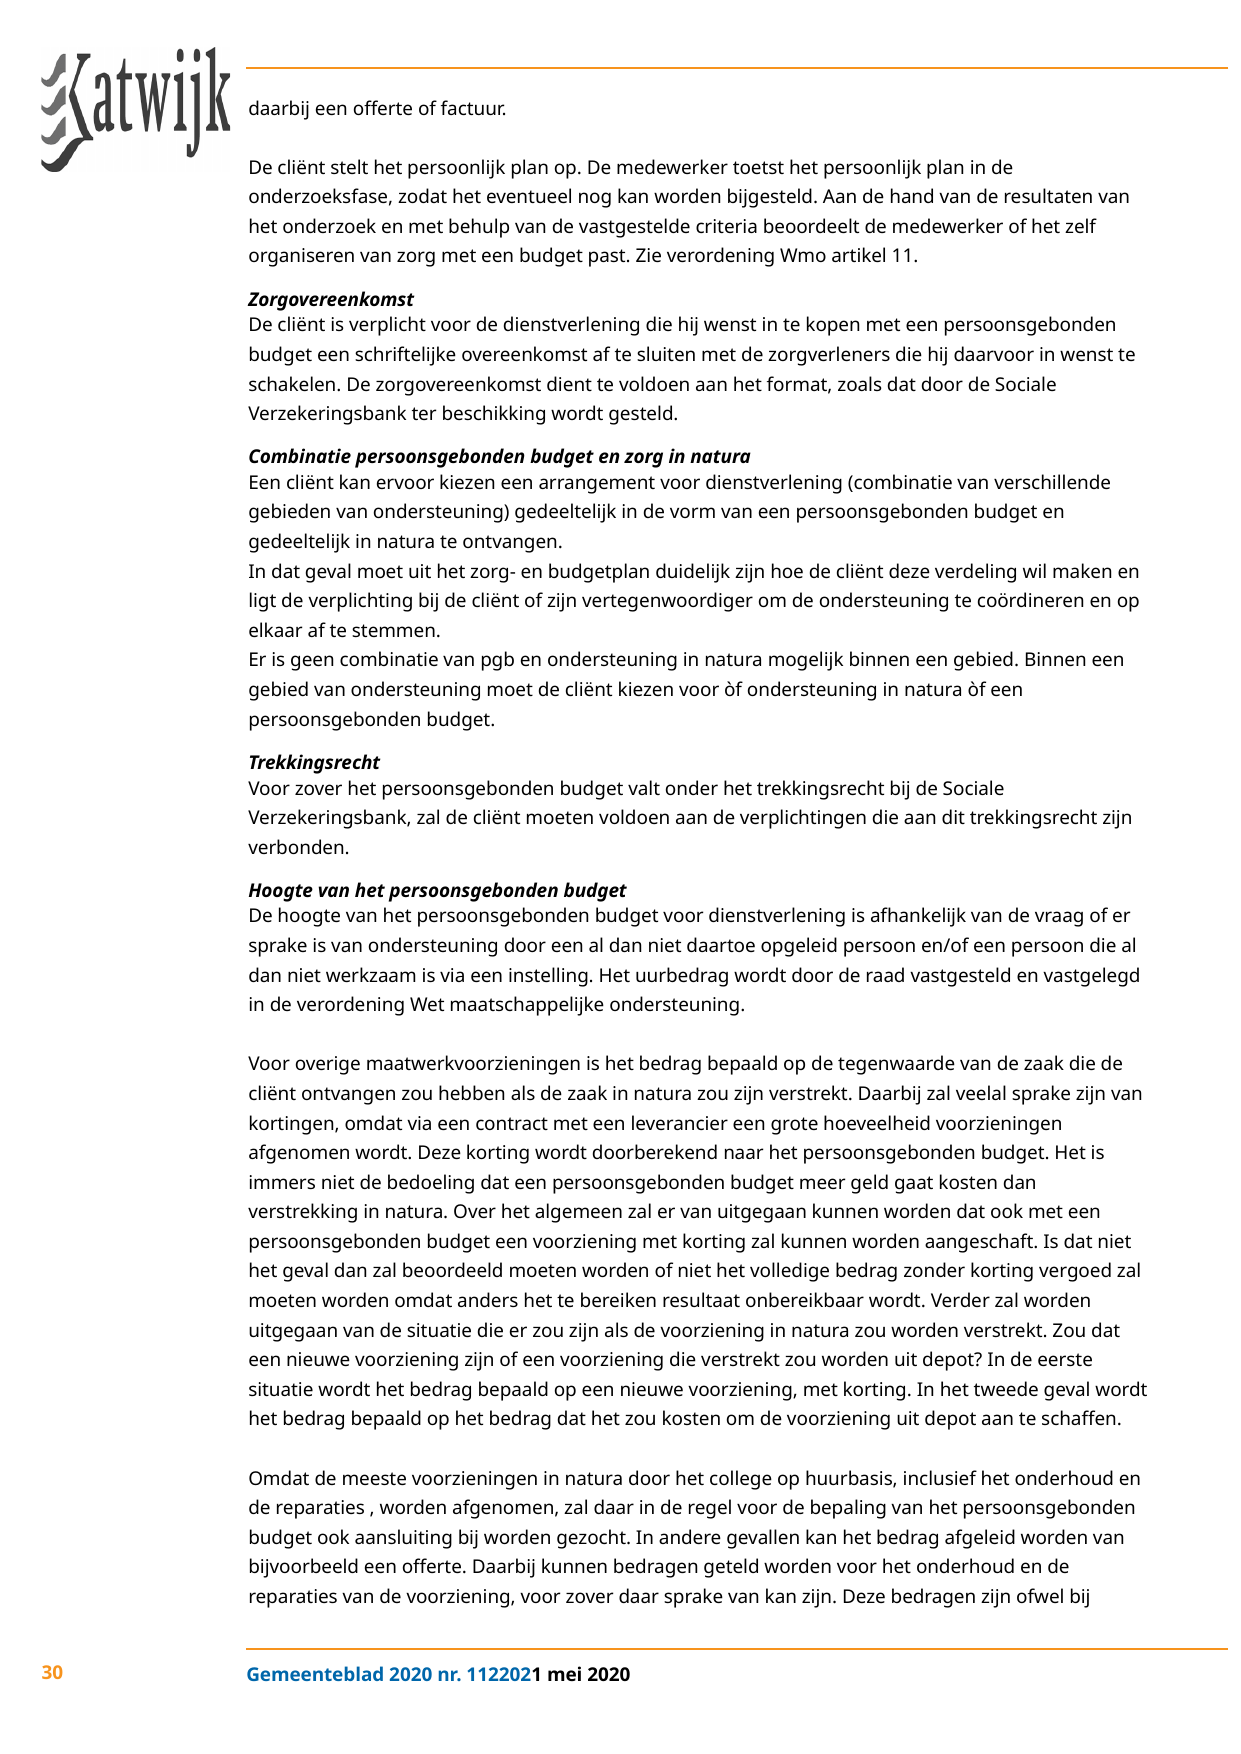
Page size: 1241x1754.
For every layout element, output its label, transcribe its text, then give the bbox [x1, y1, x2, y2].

picture [41, 47, 231, 172]
text De cliënt is verplicht voor de dienstverlening die hij wenst in te kopen met een persoonsgebonden budget een schriftelijke overeenkomst af te sluiten met de zorgverleners die hij daarvoor in wenst te schakelen. De zorgovereenkomst dient te voldoen aan het format, zoals dat door de Sociale Verzekeringsbank ter beschikking wordt gesteld. [248, 312, 1152, 426]
text De hoogte van het persoonsgebonden budget voor dienstverlening is afhankelijk van de vraag of er sprake is van ondersteuning door een al dan niet daartoe opgeleid persoon en/of een persoon die al dan niet werkzaam is via een instelling. Het uurbedrag wordt door de raad vastgesteld en vastgelegd in de verordening Wet maatschappelijke ondersteuning. [248, 903, 1152, 1017]
text Combinatie persoonsgebonden budget en zorg in natura [248, 443, 1152, 469]
text Omdat de meeste voorzieningen in natura door het college op huurbasis, inclusief het onderhoud en de reparaties , worden afgenomen, zal daar in de regel voor de bepaling van het persoonsgebonden budget ook aansluiting bij worden gezocht. In andere gevallen kan het bedrag afgeleid worden van bijvoorbeeld een offerte. Daarbij kunnen bedragen geteld worden voor het onderhoud en de reparaties van de voorziening, voor zover daar sprake van kan zijn. Deze bedragen zijn ofwel bij [248, 1465, 1152, 1609]
text Er is geen combinatie van pgb en ondersteuning in natura mogelijk binnen een gebied. Binnen een gebied van ondersteuning moet de cliënt kiezen voor òf ondersteuning in natura òf een persoonsgebonden budget. [248, 647, 1152, 732]
text Een cliënt kan ervoor kiezen een arrangement voor dienstverlening (combinatie van verschillende gebieden van ondersteuning) gedeeltelijk in de vorm van een persoonsgebonden budget en gedeeltelijk in natura te ontvangen. [248, 469, 1152, 554]
text Voor overige maatwerkvoorzieningen is het bedrag bepaald op de tegenwaarde van de zaak die de cliënt ontvangen zou hebben als de zaak in natura zou zijn verstrekt. Daarbij zal veelal sprake zijn van kortingen, omdat via een contract met een leverancier een grote hoeveelheid voorzieningen afgenomen wordt. Deze korting wordt doorberekend naar het persoonsgebonden budget. Het is immers niet de bedoeling dat een persoonsgebonden budget meer geld gaat kosten dan verstrekking in natura. Over het algemeen zal er van uitgegaan kunnen worden dat ook met een persoonsgebonden budget een voorziening met korting zal kunnen worden aangeschaft. Is dat niet het geval dan zal beoordeeld moeten worden of niet het volledige bedrag zonder korting vergoed zal moeten worden omdat anders het te bereiken resultaat onbereikbaar wordt. Verder zal worden uitgegaan van de situatie die er zou zijn als de voorziening in natura zou worden verstrekt. Zou dat een nieuwe voorziening zijn of een voorziening die verstrekt zou worden uit depot? In de eerste situatie wordt het bedrag bepaald op een nieuwe voorziening, met korting. In het tweede geval wordt het bedrag bepaald op het bedrag dat het zou kosten om de voorziening uit depot aan te schaffen. [248, 1051, 1152, 1431]
text Voor zover het persoonsgebonden budget valt onder het trekkingsrecht bij de Sociale Verzekeringsbank, zal de cliënt moeten voldoen aan de verplichtingen die aan dit trekkingsrecht zijn verbonden. [248, 775, 1152, 859]
text Zorgovereenkomst [248, 286, 1152, 312]
text Trekkingsrecht [248, 749, 1152, 775]
text Hoogte van het persoonsgebonden budget [248, 877, 1152, 903]
text In dat geval moet uit het zorg- en budgetplan duidelijk zijn hoe de cliënt deze verdeling wil maken en ligt de verplichting bij de cliënt of zijn vertegenwoordiger om de ondersteuning te coördineren en op elkaar af te stemmen. [248, 558, 1152, 643]
text De cliënt stelt het persoonlijk plan op. De medewerker toetst het persoonlijk plan in de onderzoeksfase, zodat het eventueel nog kan worden bijgesteld. Aan de hand van de resultaten van het onderzoek en met behulp van de vastgestelde criteria beoordeelt de medewerker of het zelf organiseren van zorg met een budget past. Zie verordening Wmo artikel 11. [248, 154, 1152, 268]
text daarbij een offerte of factuur. [248, 95, 1152, 121]
